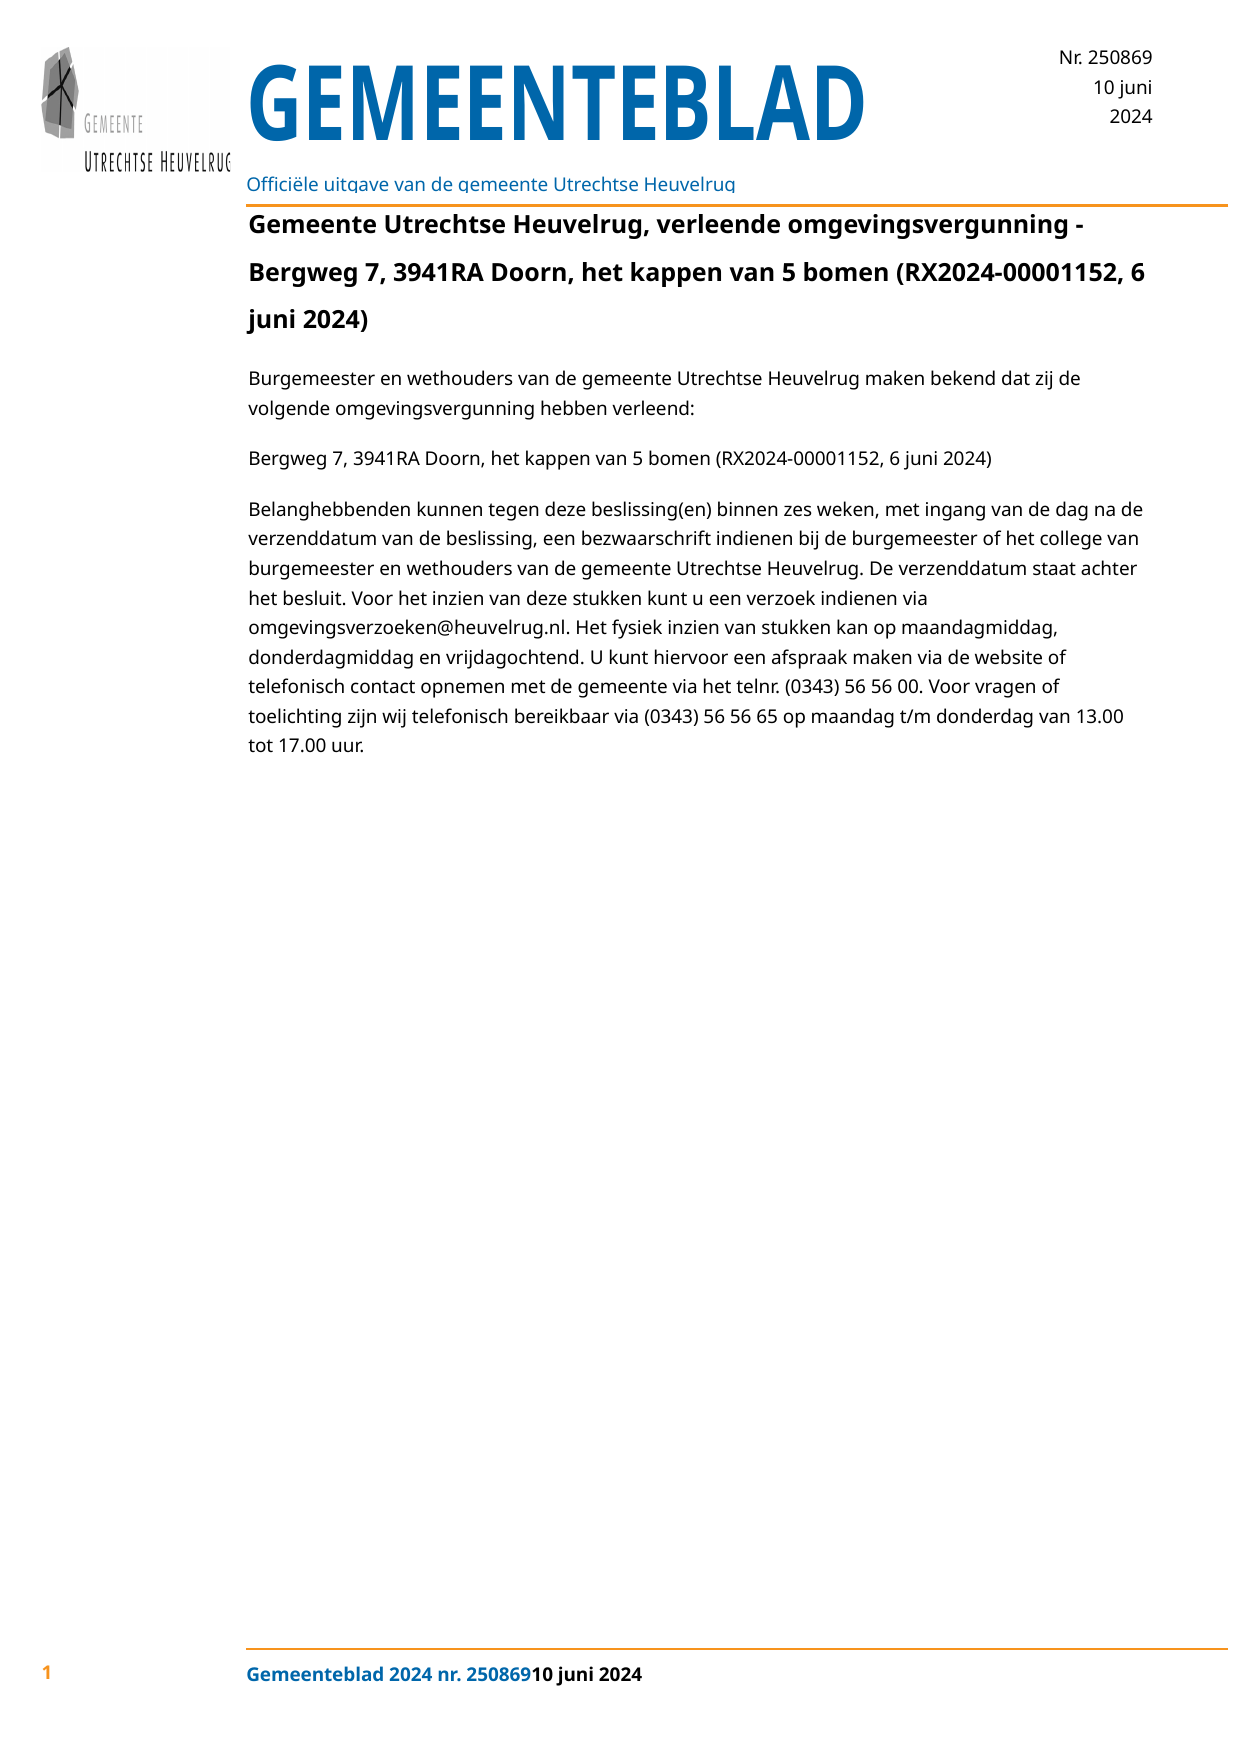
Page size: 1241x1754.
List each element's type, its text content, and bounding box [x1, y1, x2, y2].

picture [41, 47, 231, 172]
text Gemeente Utrechtse Heuvelrug, verleende omgevingsvergunning - Bergweg 7, 3941RA Doorn, het kappen van 5 bomen (RX2024-00001152, 6 juni 2024) [248, 207, 1152, 336]
text Burgemeester en wethouders van de gemeente Utrechtse Heuvelrug maken bekend dat zij de volgende omgevingsvergunning hebben verleend: [248, 366, 1152, 421]
text Bergweg 7, 3941RA Doorn, het kappen van 5 bomen (RX2024-00001152, 6 juni 2024) [248, 446, 1152, 471]
text Belanghebbenden kunnen tegen deze beslissing(en) binnen zes weken, met ingang van de dag na de verzenddatum van de beslissing, een bezwaarschrift indienen bij de burgemeester of het college van burgemeester en wethouders van de gemeente Utrechtse Heuvelrug. De verzenddatum staat achter het besluit. Voor het inzien van deze stukken kunt u een verzoek indienen via omgevingsverzoeken@heuvelrug.nl. Het fysiek inzien van stukken kan op maandagmiddag, donderdagmiddag en vrijdagochtend. U kunt hiervoor een afspraak maken via de website of telefonisch contact opnemen met de gemeente via het telnr. (0343) 56 56 00. Voor vragen of toelichting zijn wij telefonisch bereikbaar via (0343) 56 56 65 op maandag t/m donderdag van 13.00 tot 17.00 uur. [248, 496, 1152, 758]
